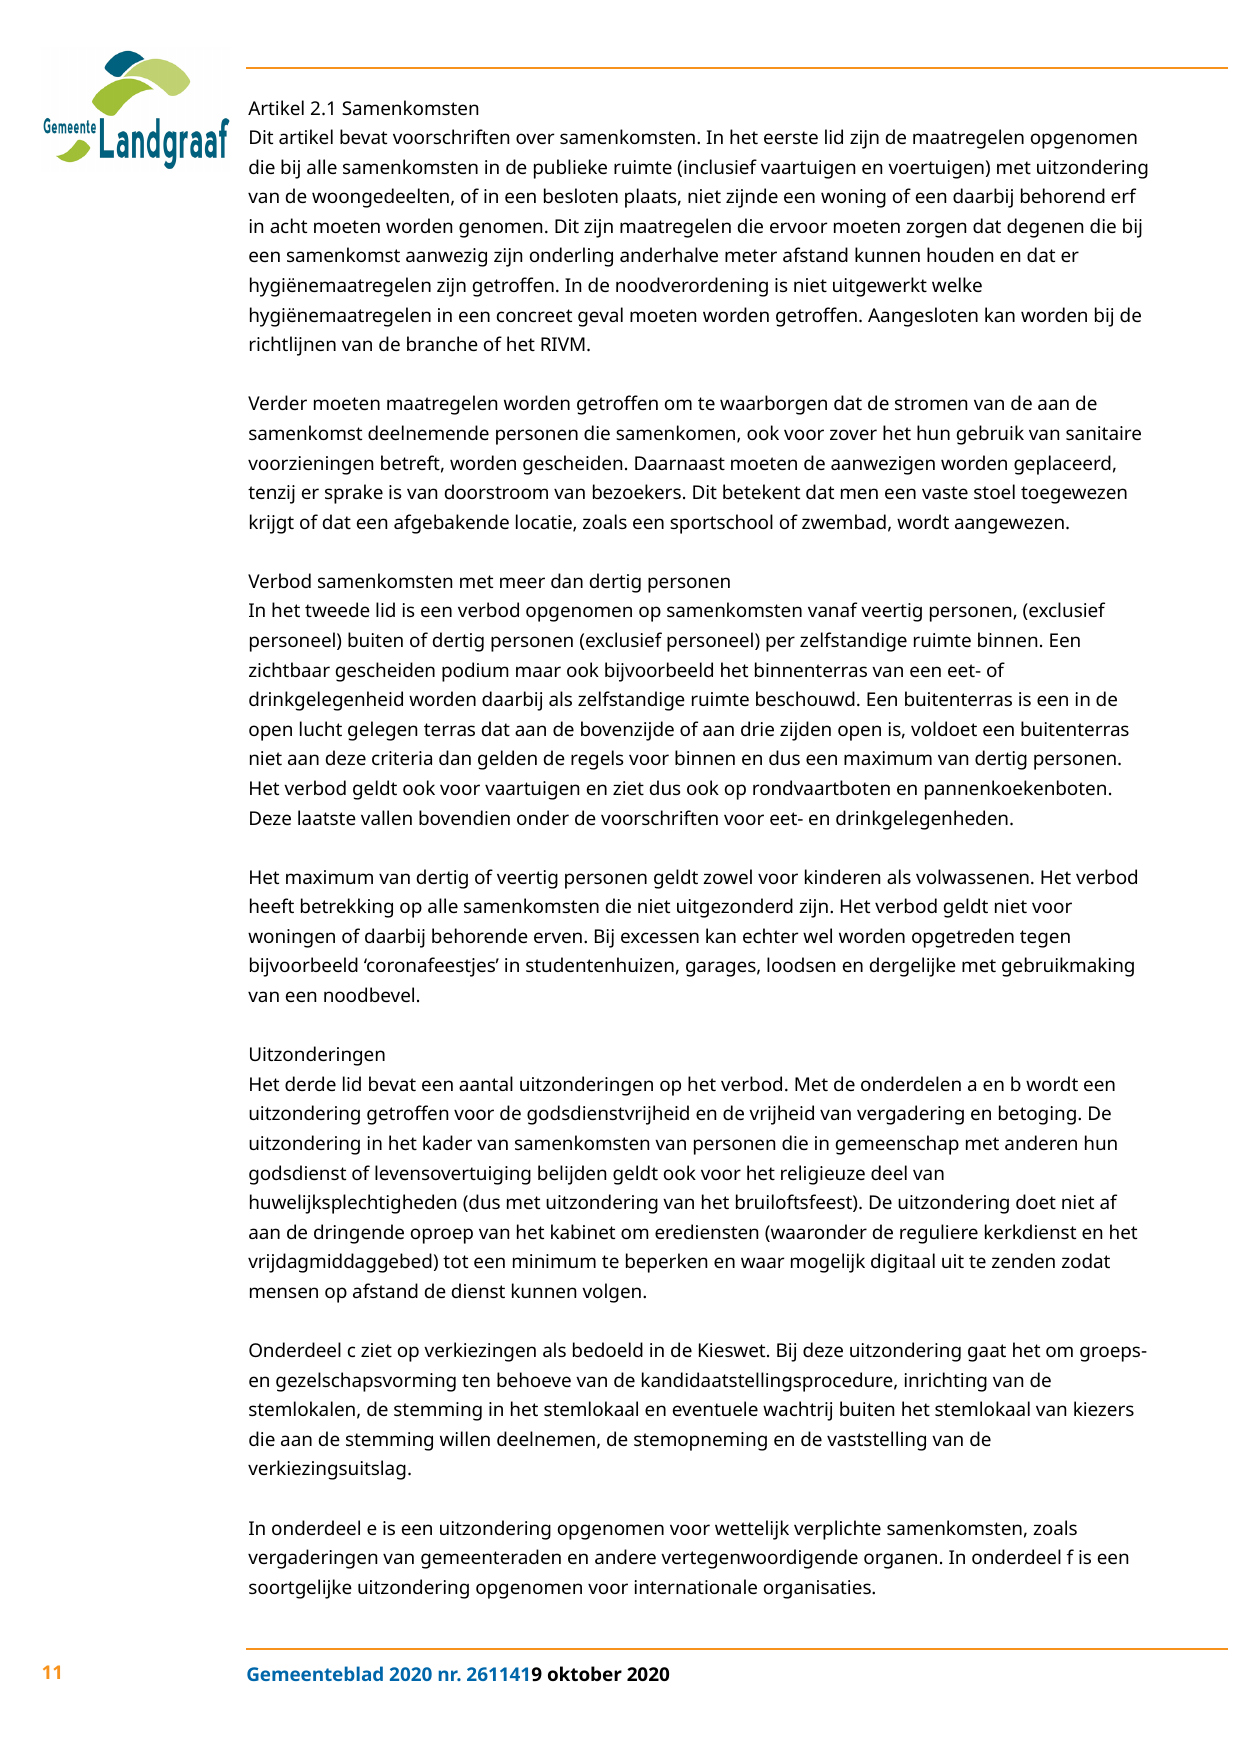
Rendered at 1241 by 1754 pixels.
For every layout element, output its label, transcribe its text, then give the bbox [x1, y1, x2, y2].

picture [41, 47, 231, 172]
text Dit artikel bevat voorschriften over samenkomsten. In het eerste lid zijn de maatregelen opgenomen die bij alle samenkomsten in de publieke ruimte (inclusief vaartuigen en voertuigen) met uitzondering van de woongedeelten, of in een besloten plaats, niet zijnde een woning of een daarbij behorend erf in acht moeten worden genomen. Dit zijn maatregelen die ervoor moeten zorgen dat degenen die bij een samenkomst aanwezig zijn onderling anderhalve meter afstand kunnen houden en dat er hygiënemaatregelen zijn getroffen. In de noodverordening is niet uitgewerkt welke hygiënemaatregelen in een concreet geval moeten worden getroffen. Aangesloten kan worden bij de richtlijnen van de branche of het RIVM. [248, 124, 1152, 357]
text Uitzonderingen [248, 1041, 1152, 1067]
text In het tweede lid is een verbod opgenomen op samenkomsten vanaf veertig personen, (exclusief personeel) buiten of dertig personen (exclusief personeel) per zelfstandige ruimte binnen. Een zichtbaar gescheiden podium maar ook bijvoorbeeld het binnenterras van een eet- of drinkgelegenheid worden daarbij als zelfstandige ruimte beschouwd. Een buitenterras is een in de open lucht gelegen terras dat aan de bovenzijde of aan drie zijden open is, voldoet een buitenterras niet aan deze criteria dan gelden de regels voor binnen en dus een maximum van dertig personen. Het verbod geldt ook voor vaartuigen en ziet dus ook op rondvaartboten en pannenkoekenboten. Deze laatste vallen bovendien onder de voorschriften voor eet- en drinkgelegenheden. [248, 598, 1152, 831]
text In onderdeel e is een uitzondering opgenomen voor wettelijk verplichte samenkomsten, zoals vergaderingen van gemeenteraden en andere vertegenwoordigende organen. In onderdeel f is een soortgelijke uitzondering opgenomen voor internationale organisaties. [248, 1515, 1152, 1600]
text Het maximum van dertig of veertig personen geldt zowel voor kinderen als volwassenen. Het verbod heeft betrekking op alle samenkomsten die niet uitgezonderd zijn. Het verbod geldt niet voor woningen of daarbij behorende erven. Bij excessen kan echter wel worden opgetreden tegen bijvoorbeeld ‘coronafeestjes’ in studentenhuizen, garages, loodsen en dergelijke met gebruikmaking van een noodbevel. [248, 864, 1152, 1008]
text Verbod samenkomsten met meer dan dertig personen [248, 568, 1152, 594]
text Artikel 2.1 Samenkomsten [248, 95, 1152, 121]
text Het derde lid bevat een aantal uitzonderingen op het verbod. Met de onderdelen a en b wordt een uitzondering getroffen voor de godsdienstvrijheid en de vrijheid van vergadering en betoging. De uitzondering in het kader van samenkomsten van personen die in gemeenschap met anderen hun godsdienst of levensovertuiging belijden geldt ook voor het religieuze deel van huwelijksplechtigheden (dus met uitzondering van het bruiloftsfeest). De uitzondering doet niet af aan de dringende oproep van het kabinet om erediensten (waaronder de reguliere kerkdienst en het vrijdagmiddaggebed) tot een minimum te beperken en waar mogelijk digitaal uit te zenden zodat mensen op afstand de dienst kunnen volgen. [248, 1071, 1152, 1304]
text Verder moeten maatregelen worden getroffen om te waarborgen dat de stromen van de aan de samenkomst deelnemende personen die samenkomen, ook voor zover het hun gebruik van sanitaire voorzieningen betreft, worden gescheiden. Daarnaast moeten de aanwezigen worden geplaceerd, tenzij er sprake is van doorstroom van bezoekers. Dit betekent dat men een vaste stoel toegewezen krijgt of dat een afgebakende locatie, zoals een sportschool of zwembad, wordt aangewezen. [248, 391, 1152, 535]
text Onderdeel c ziet op verkiezingen als bedoeld in de Kieswet. Bij deze uitzondering gaat het om groeps- en gezelschapsvorming ten behoeve van de kandidaatstellingsprocedure, inrichting van de stemlokalen, de stemming in het stemlokaal en eventuele wachtrij buiten het stemlokaal van kiezers die aan de stemming willen deelnemen, de stemopneming en de vaststelling van de verkiezingsuitslag. [248, 1337, 1152, 1481]
